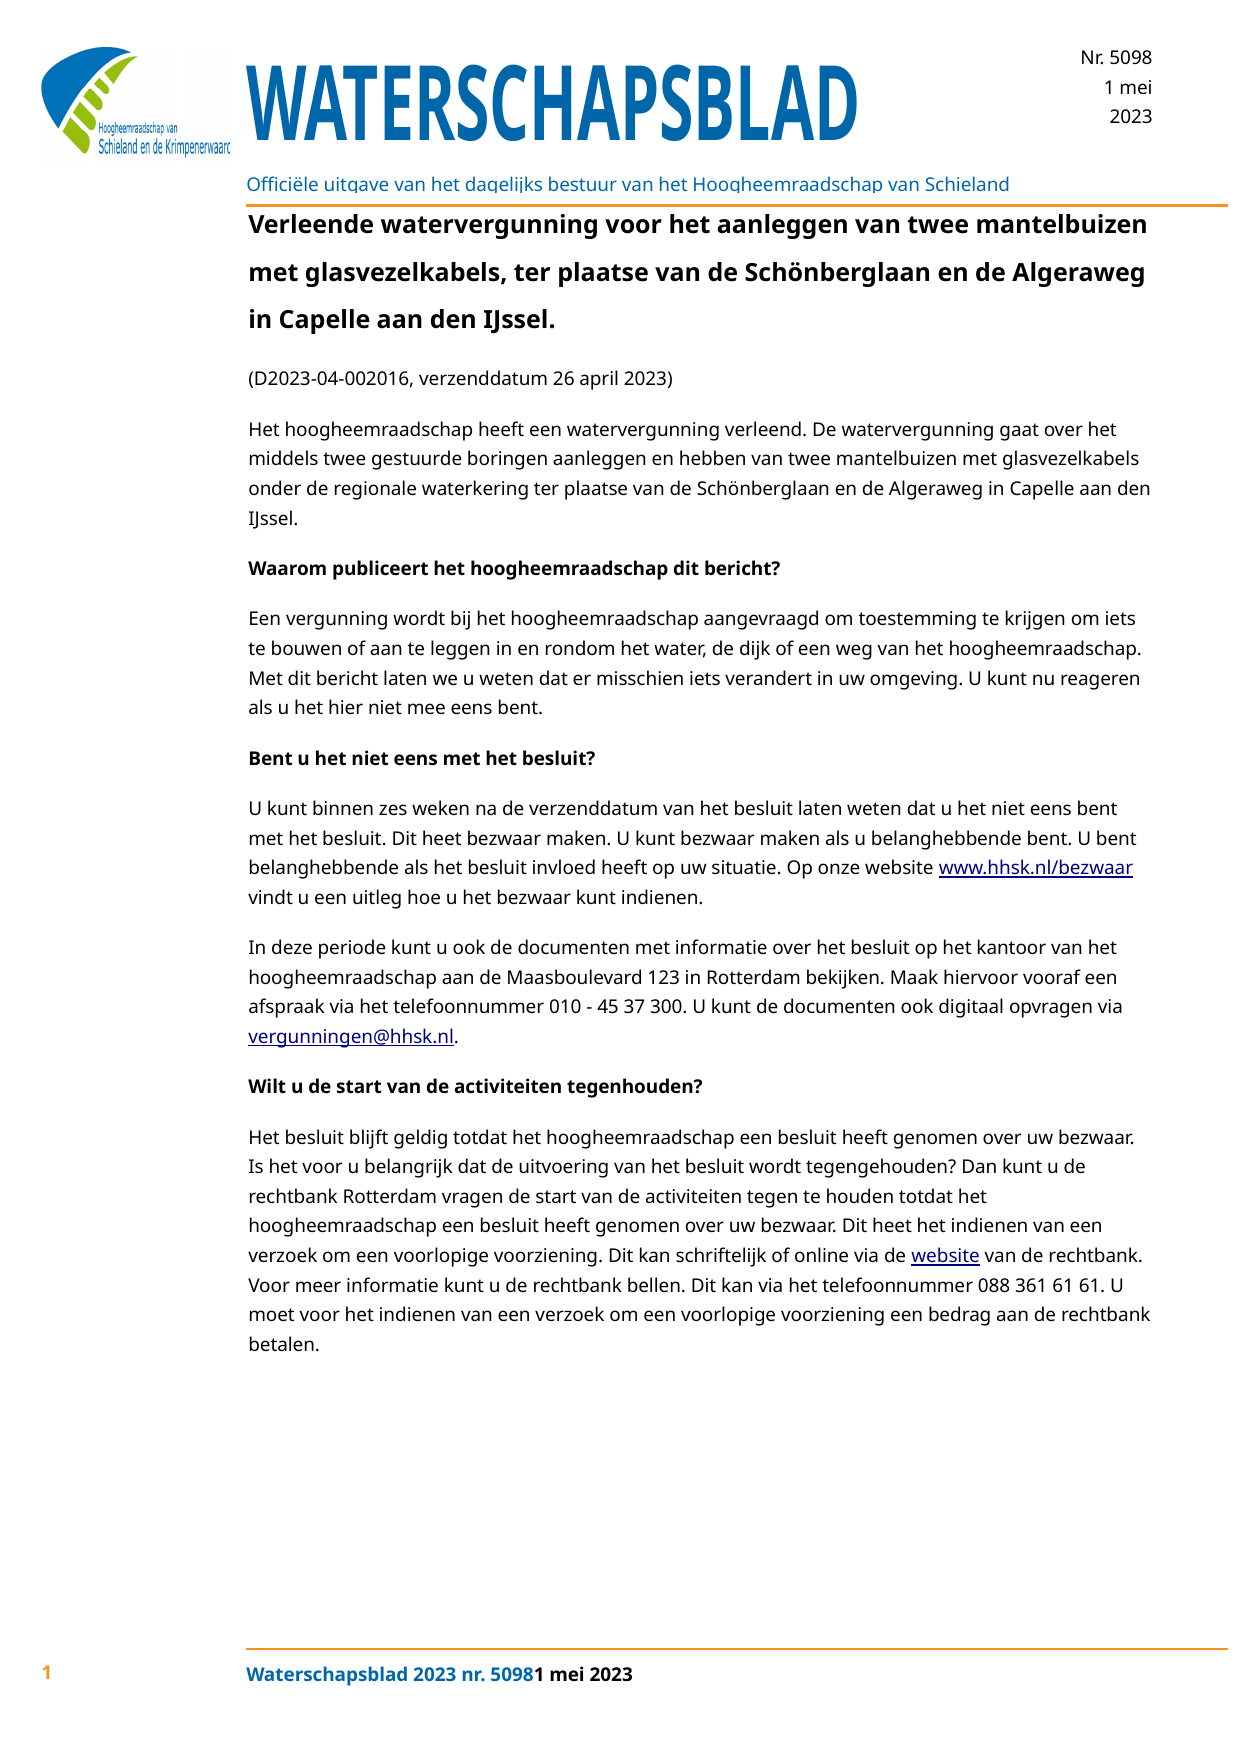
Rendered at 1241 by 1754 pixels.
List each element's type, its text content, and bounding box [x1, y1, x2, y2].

text U kunt binnen zes weken na de verzenddatum van het besluit laten weten dat u het niet eens bent met het besluit. Dit heet bezwaar maken. U kunt bezwaar maken als u belanghebbende bent. U bent belanghebbende als het besluit invloed heeft op uw situatie. Op onze website www.hhsk.nl/bezwaar vindt u een uitleg hoe u het bezwaar kunt indienen. [248, 795, 1152, 909]
text Bent u het niet eens met het besluit? [248, 745, 1152, 770]
text Wilt u de start van de activiteiten tegenhouden? [248, 1073, 1152, 1099]
text Waarom publiceert het hoogheemraadschap dit bericht? [248, 555, 1152, 581]
picture [41, 47, 231, 172]
text Een vergunning wordt bij het hoogheemraadschap aangevraagd om toestemming te krijgen om iets te bouwen of aan te leggen in en rondom het water, de dijk of een weg van het hoogheemraadschap. Met dit bericht laten we u weten dat er misschien iets verandert in uw omgeving. U kunt nu reageren als u het hier niet mee eens bent. [248, 606, 1152, 720]
text Het besluit blijft geldig totdat het hoogheemraadschap een besluit heeft genomen over uw bezwaar. Is het voor u belangrijk dat de uitvoering van het besluit wordt tegengehouden? Dan kunt u de rechtbank Rotterdam vragen de start van de activiteiten tegen te houden totdat het hoogheemraadschap een besluit heeft genomen over uw bezwaar. Dit heet het indienen van een verzoek om een voorlopige voorziening. Dit kan schriftelijk of online via de website van de rechtbank. Voor meer informatie kunt u de rechtbank bellen. Dit kan via het telefoonnummer 088 361 61 61. U moet voor het indienen van een verzoek om een voorlopige voorziening een bedrag aan de rechtbank betalen. [248, 1124, 1152, 1357]
text Verleende watervergunning voor het aanleggen van twee mantelbuizen met glasvezelkabels, ter plaatse van de Schönberglaan en de Algeraweg in Capelle aan den IJssel. [248, 207, 1152, 336]
text Het hoogheemraadschap heeft een watervergunning verleend. De watervergunning gaat over het middels twee gestuurde boringen aanleggen en hebben van twee mantelbuizen met glasvezelkabels onder de regionale waterkering ter plaatse van de Schönberglaan en de Algeraweg in Capelle aan den IJssel. [248, 416, 1152, 530]
text (D2023-04-002016, verzenddatum 26 april 2023) [248, 366, 1152, 391]
text In deze periode kunt u ook de documenten met informatie over het besluit op het kantoor van het hoogheemraadschap aan de Maasboulevard 123 in Rotterdam bekijken. Maak hiervoor vooraf een afspraak via het telefoonnummer 010 - 45 37 300. U kunt de documenten ook digitaal opvragen via vergunningen@hhsk.nl. [248, 934, 1152, 1049]
